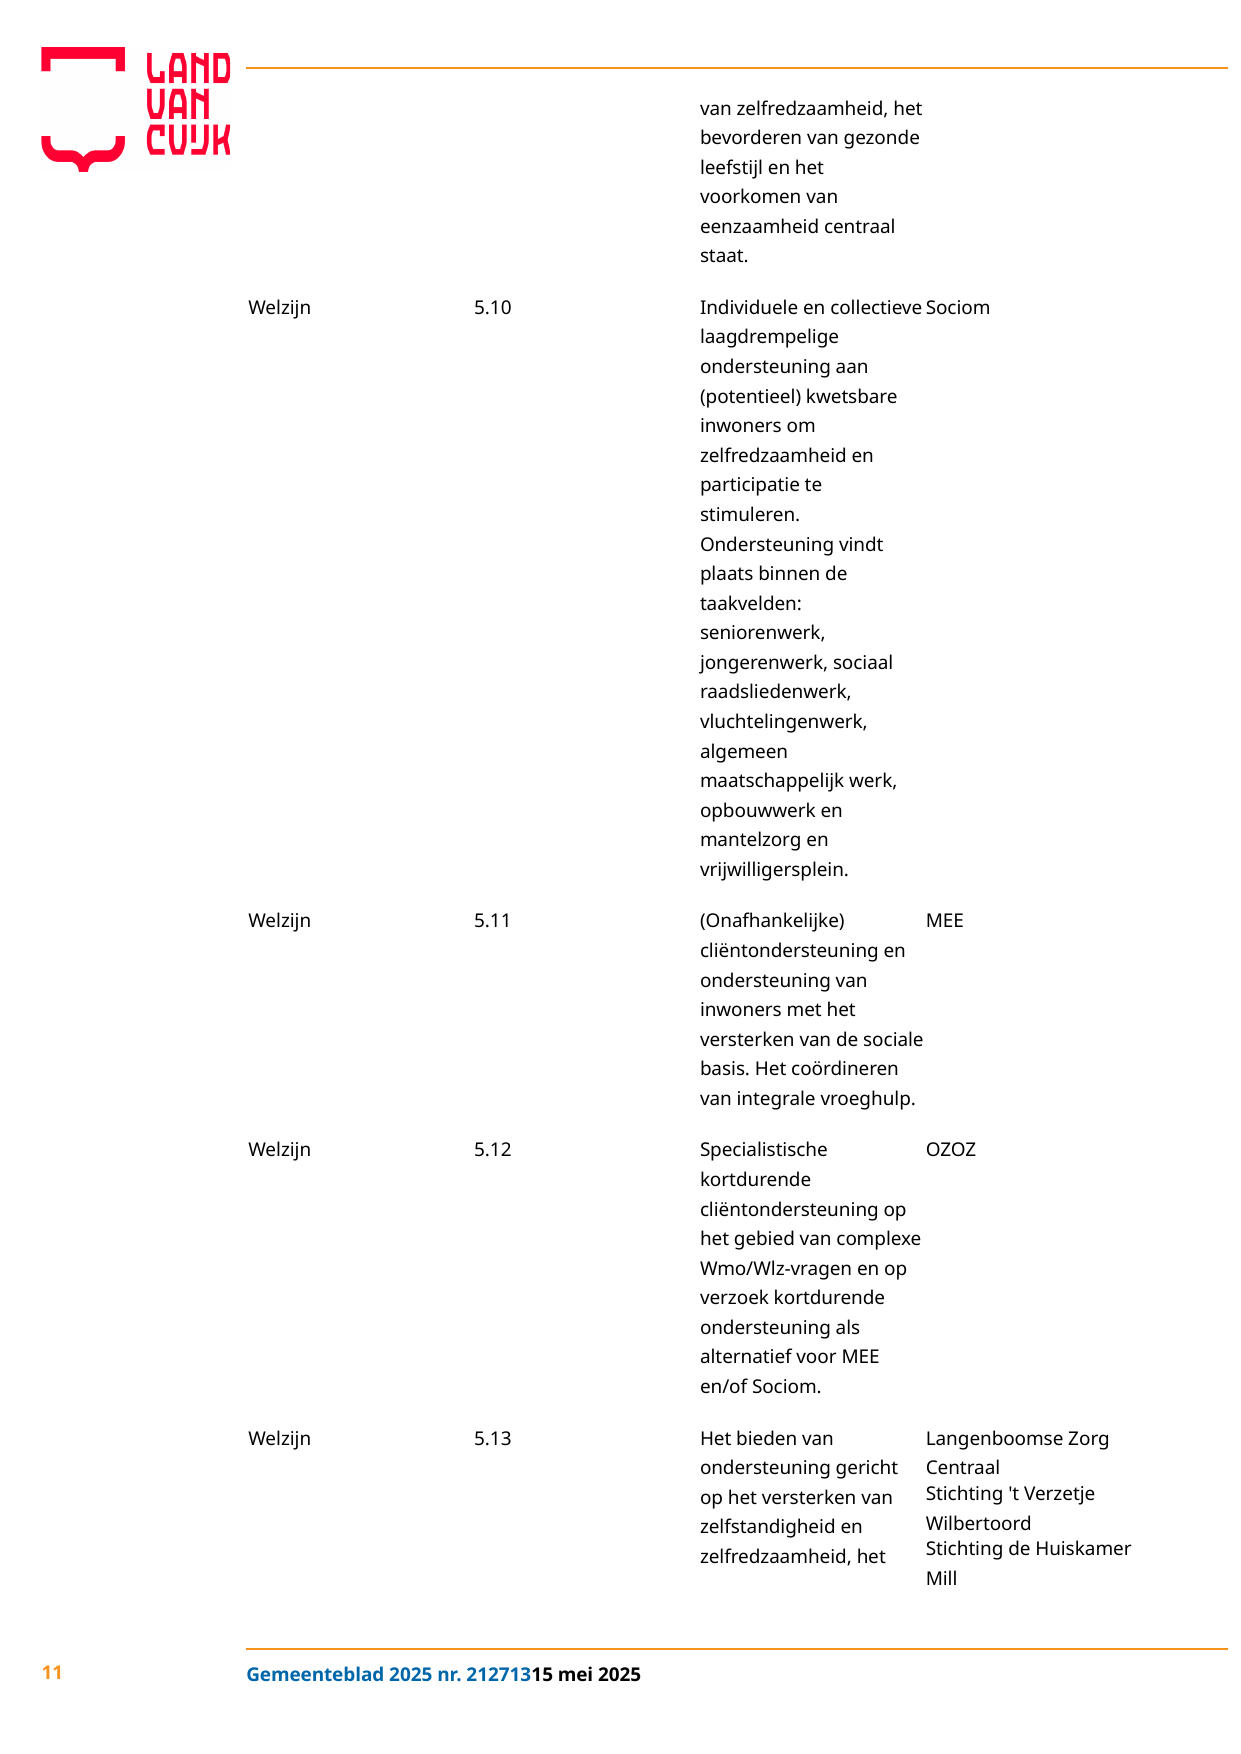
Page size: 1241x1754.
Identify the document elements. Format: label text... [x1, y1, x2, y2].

table_cell [474, 1111, 700, 1137]
table_cell 5.13 [474, 1425, 700, 1480]
table_cell 5.11 [474, 908, 700, 1111]
table_cell [926, 269, 1152, 294]
table_cell Welzijn [248, 1137, 474, 1399]
table_cell [248, 1399, 474, 1425]
table_cell Welzijn [248, 1425, 474, 1480]
table_cell [700, 1399, 926, 1425]
table_cell van zelfredzaamheid, het bevorderen van gezonde leefstijl en het voorkomen van eenzaamheid centraal staat. [700, 95, 926, 268]
table_cell Welzijn [248, 294, 474, 882]
table_cell [926, 882, 1152, 908]
table_cell [474, 95, 700, 268]
table_cell Individuele en collectieve laagdrempelige ondersteuning aan (potentieel) kwetsbare inwoners om zelfredzaamheid en participatie te stimuleren. Ondersteuning vindt plaats binnen de taakvelden: seniorenwerk, jongerenwerk, sociaal raadsliedenwerk, vluchtelingenwerk, algemeen maatschappelijk werk, opbouwwerk en mantelzorg en vrijwilligersplein. [700, 294, 926, 882]
table_cell Welzijn [248, 908, 474, 1111]
picture [41, 47, 231, 172]
table_cell Specialistische kortdurende cliëntondersteuning op het gebied van complexe Wmo/Wlz-vragen en op verzoek kortdurende ondersteuning als alternatief voor MEE en/of Sociom. [700, 1137, 926, 1399]
table_cell MEE [926, 908, 1152, 1111]
table_cell Het bieden van ondersteuning gericht op het versterken van zelfstandigheid en zelfredzaamheid, het [700, 1425, 926, 1591]
table_cell OZOZ [926, 1137, 1152, 1399]
table_cell Langenboomse Zorg Centraal [926, 1425, 1152, 1480]
table_cell [248, 1480, 474, 1535]
table_cell [474, 269, 700, 294]
table_cell (Onafhankelijke) cliëntondersteuning en ondersteuning van inwoners met het versterken van de sociale basis. Het coördineren van integrale vroeghulp. [700, 908, 926, 1111]
table_cell [474, 1535, 700, 1591]
table_cell [700, 882, 926, 908]
table_cell [700, 269, 926, 294]
table_cell [926, 95, 1152, 268]
table_cell Stichting 't Verzetje Wilbertoord [926, 1480, 1152, 1535]
table_cell [926, 1111, 1152, 1137]
table_cell [248, 95, 474, 268]
table_cell [248, 269, 474, 294]
table_cell [474, 1480, 700, 1535]
table_cell [248, 882, 474, 908]
table_cell Stichting de Huiskamer Mill [926, 1535, 1152, 1591]
table_cell [474, 882, 700, 908]
table_cell [474, 1399, 700, 1425]
table_cell [700, 1111, 926, 1137]
table_cell 5.10 [474, 294, 700, 882]
table_cell [248, 1535, 474, 1591]
table_cell 5.12 [474, 1137, 700, 1399]
table_cell [926, 1399, 1152, 1425]
table_cell Sociom [926, 294, 1152, 882]
table_cell [248, 1111, 474, 1137]
